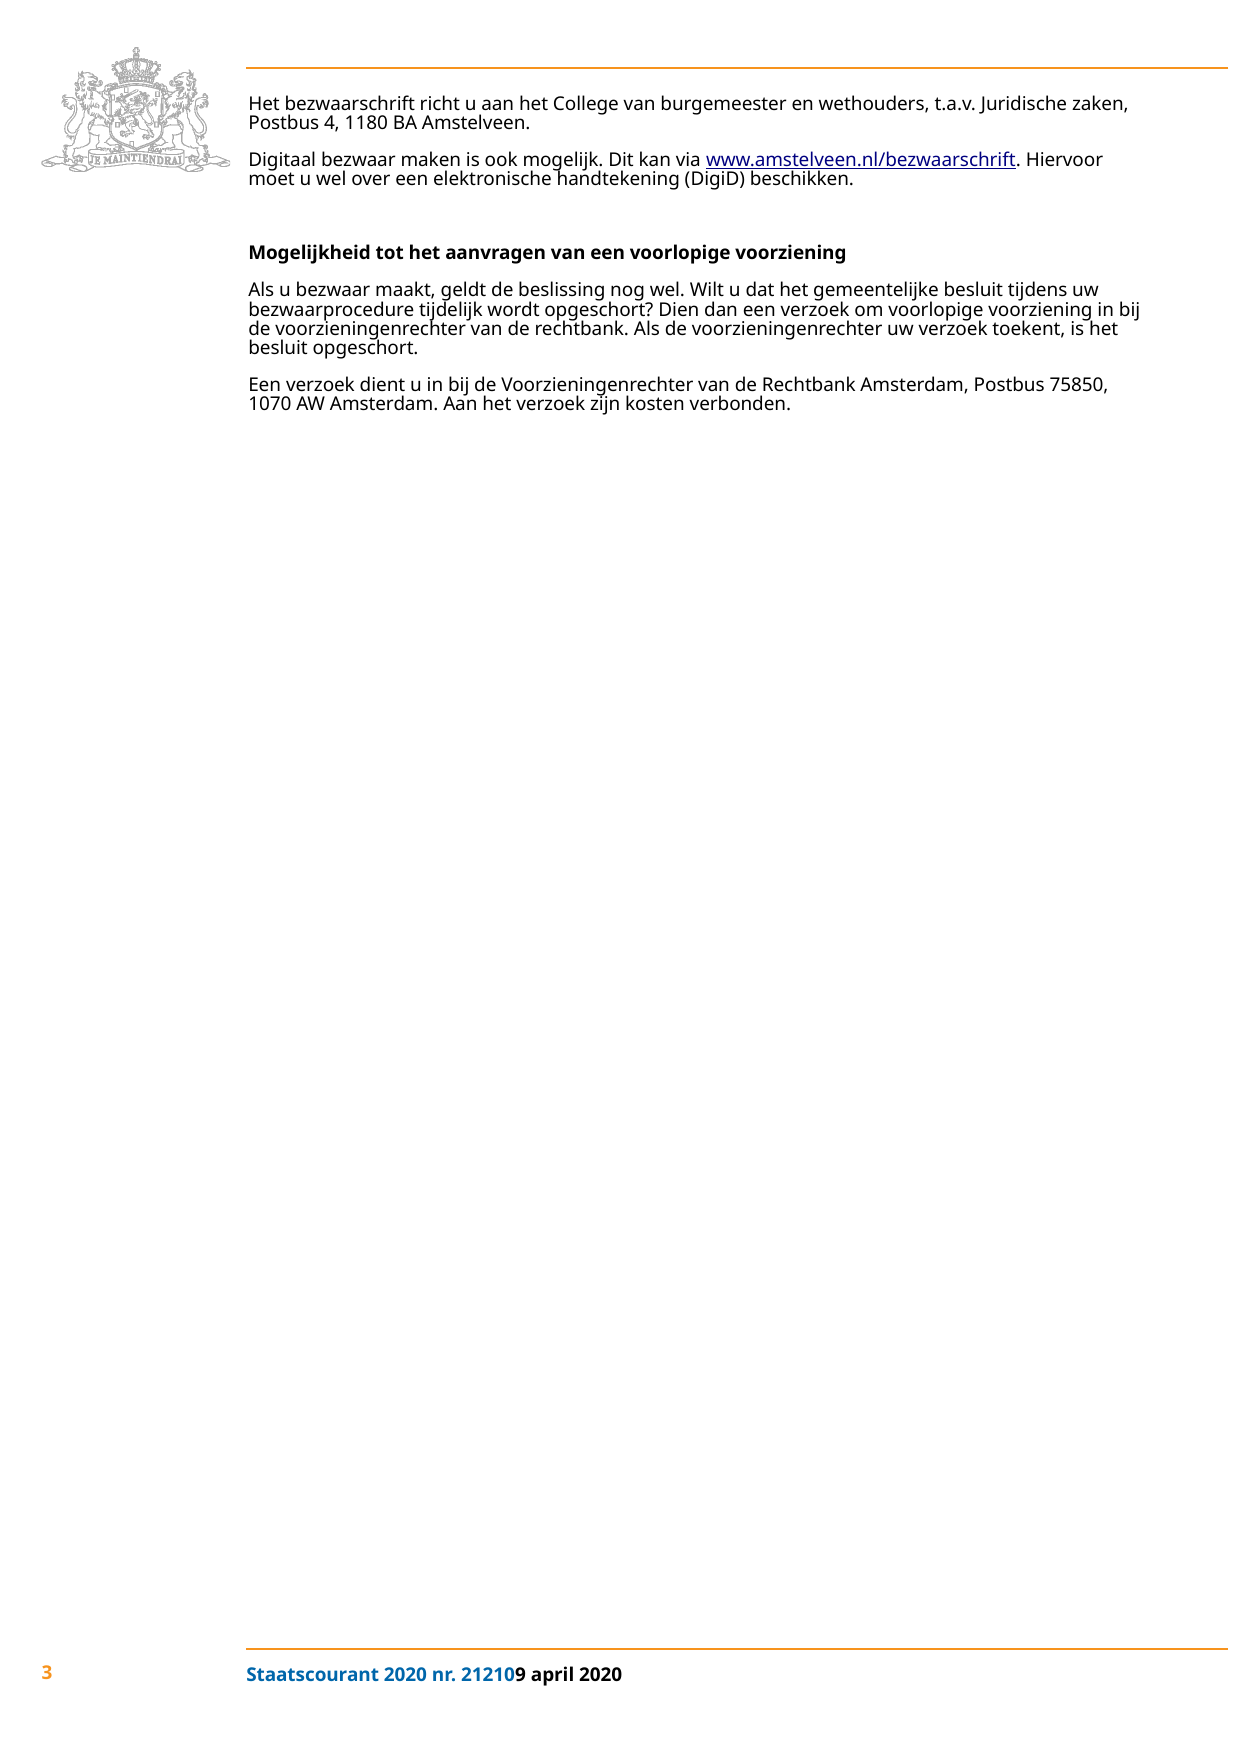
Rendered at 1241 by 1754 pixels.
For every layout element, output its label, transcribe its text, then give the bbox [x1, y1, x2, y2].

text Een verzoek dient u in bij de Voorzieningenrechter van de Rechtbank Amsterdam, Postbus 75850, 1070 AW Amsterdam. Aan het verzoek zijn kosten verbonden. [248, 376, 1152, 414]
text Het bezwaarschrift richt u aan het College van burgemeester en wethouders, t.a.v. Juridische zaken, Postbus 4, 1180 BA Amstelveen. [248, 95, 1152, 133]
text Als u bezwaar maakt, geldt de beslissing nog wel. Wilt u dat het gemeentelijke besluit tijdens uw bezwaarprocedure tijdelijk wordt opgeschort? Dien dan een verzoek om voorlopige voorziening in bij de voorzieningenrechter van de rechtbank. Als de voorzieningenrechter uw verzoek toekent, is het besluit opgeschort. [248, 281, 1152, 358]
picture [41, 47, 231, 172]
text Digitaal bezwaar maken is ook mogelijk. Dit kan via www.amstelveen.nl/bezwaarschrift. Hiervoor moet u wel over een elektronische handtekening (DigiD) beschikken. [248, 151, 1152, 189]
text Mogelijkheid tot het aanvragen van een voorlopige voorziening [248, 244, 1152, 263]
